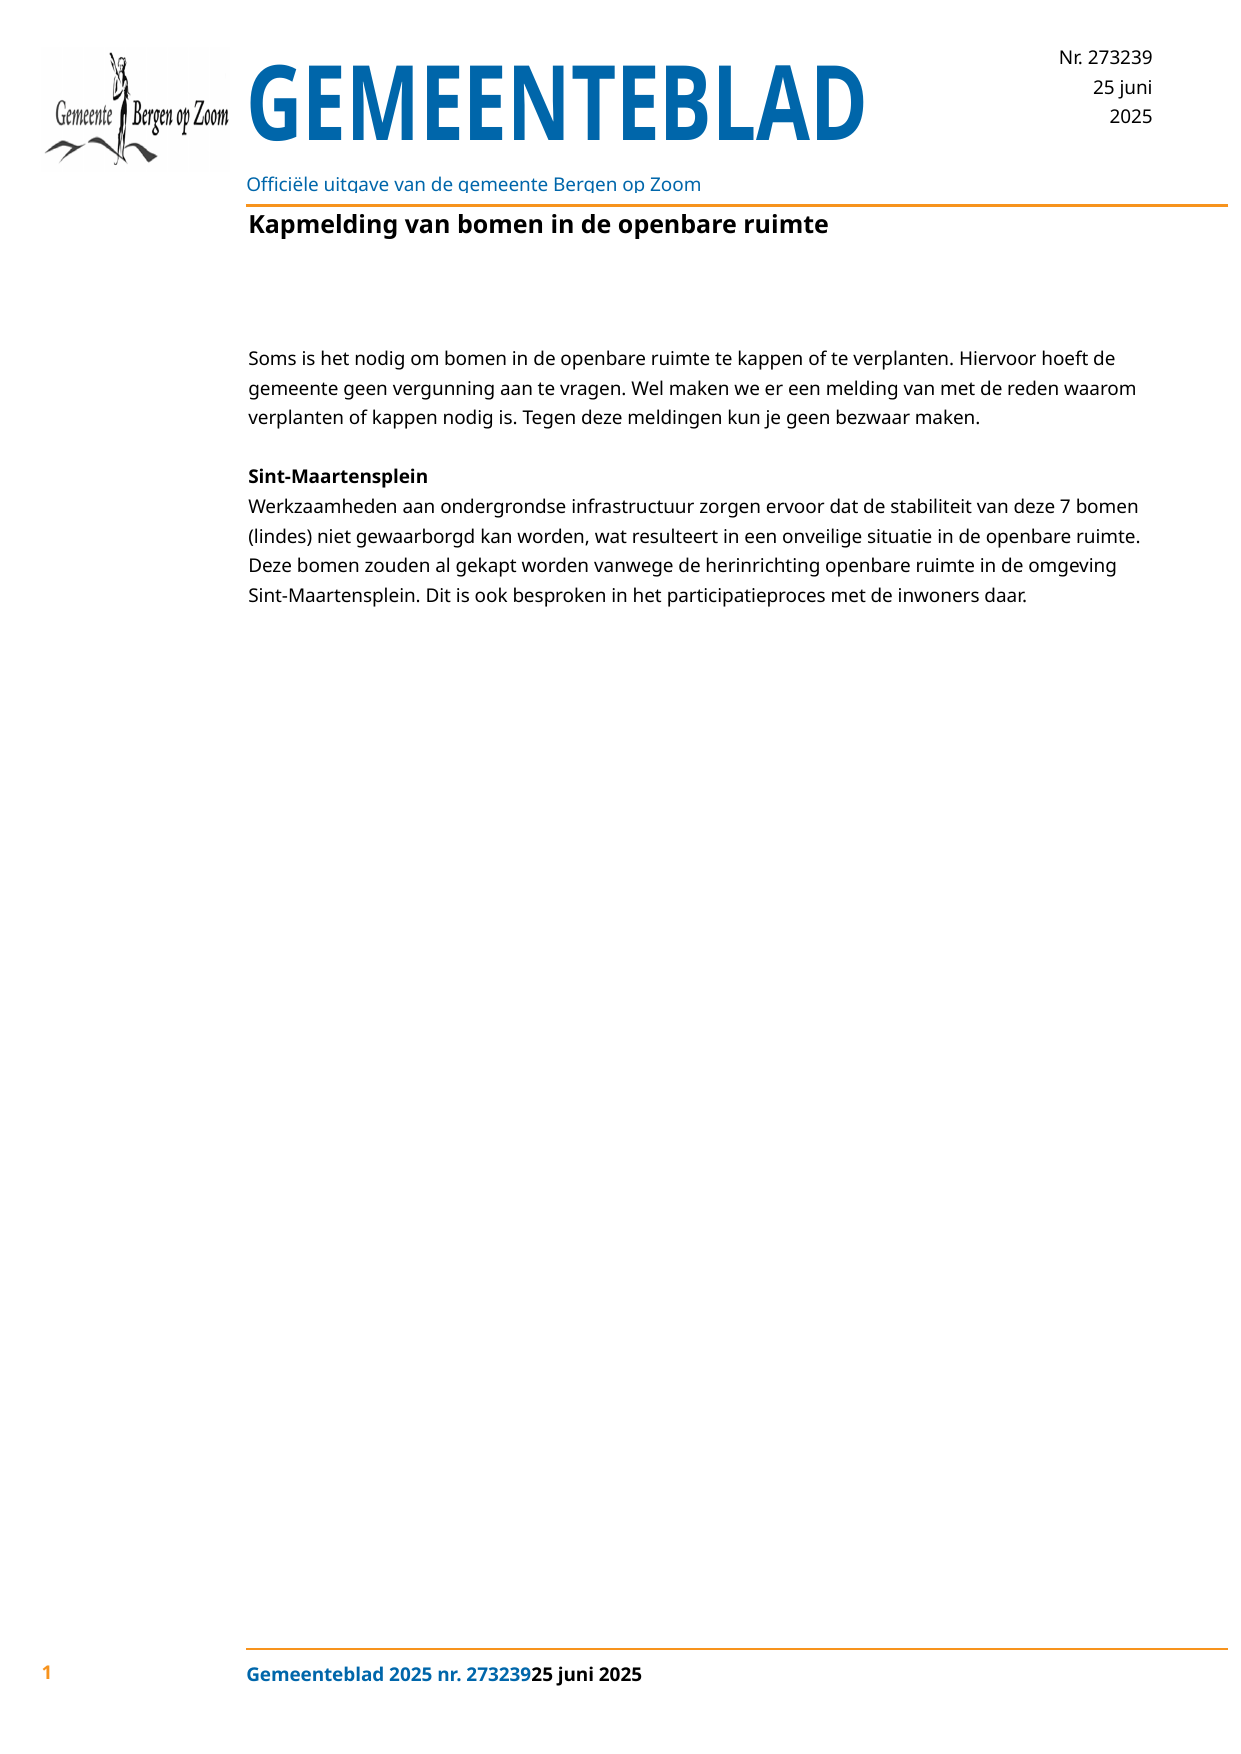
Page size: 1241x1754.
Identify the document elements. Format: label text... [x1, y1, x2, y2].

picture [41, 47, 231, 172]
text Soms is het nodig om bomen in de openbare ruimte te kappen of te verplanten. Hiervoor hoeft de gemeente geen vergunning aan te vragen. Wel maken we er een melding van met de reden waarom verplanten of kappen nodig is. Tegen deze meldingen kun je geen bezwaar maken. [248, 345, 1152, 430]
text Kapmelding van bomen in de openbare ruimte [248, 207, 1152, 241]
text Sint-Maartensplein [248, 464, 1152, 489]
text Werkzaamheden aan ondergrondse infrastructuur zorgen ervoor dat de stabiliteit van deze 7 bomen (lindes) niet gewaarborgd kan worden, wat resulteert in een onveilige situatie in de openbare ruimte. Deze bomen zouden al gekapt worden vanwege de herinrichting openbare ruimte in de omgeving Sint-Maartensplein. Dit is ook besproken in het participatieproces met de inwoners daar. [248, 493, 1152, 608]
